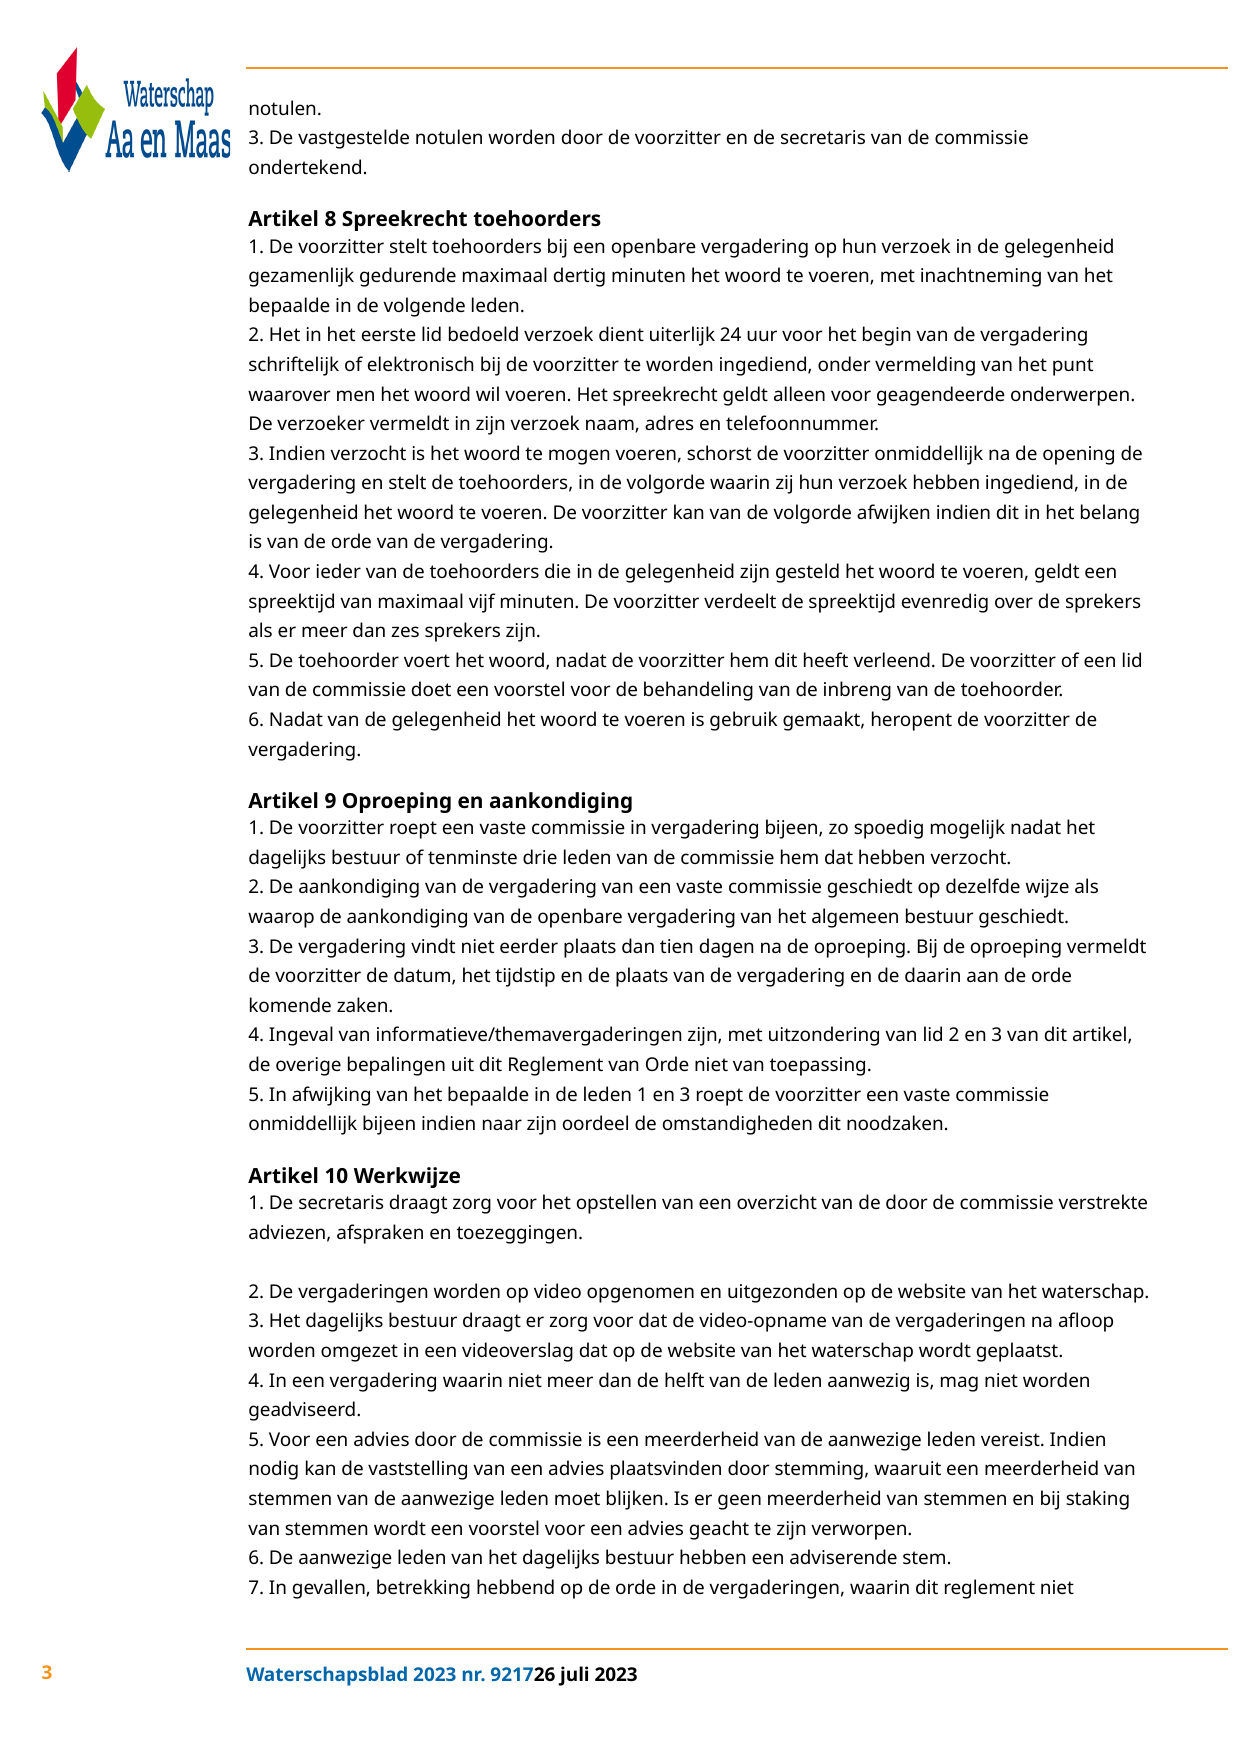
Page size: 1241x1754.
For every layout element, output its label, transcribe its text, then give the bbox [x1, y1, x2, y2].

text Artikel 9 Oproeping en aankondiging [248, 786, 1152, 814]
text 1. De voorzitter stelt toehoorders bij een openbare vergadering op hun verzoek in de gelegenheid gezamenlijk gedurende maximaal dertig minuten het woord te voeren, met inachtneming van het bepaalde in de volgende leden. [248, 233, 1152, 318]
text 3. De vastgestelde notulen worden door de voorzitter en de secretaris van de commissie ondertekend. [248, 124, 1152, 180]
text 6. Nadat van de gelegenheid het woord te voeren is gebruik gemaakt, heropent de voorzitter de vergadering. [248, 706, 1152, 761]
picture [41, 47, 231, 172]
text 1. De voorzitter roept een vaste commissie in vergadering bijeen, zo spoedig mogelijk nadat het dagelijks bestuur of tenminste drie leden van de commissie hem dat hebben verzocht. [248, 814, 1152, 870]
text 5. De toehoorder voert het woord, nadat de voorzitter hem dit heeft verleend. De voorzitter of een lid van de commissie doet een voorstel voor de behandeling van de inbreng van de toehoorder. [248, 647, 1152, 702]
text Artikel 10 Werkwijze [248, 1161, 1152, 1189]
text 3. Het dagelijks bestuur draagt er zorg voor dat de video-opname van de vergaderingen na afloop worden omgezet in een videoverslag dat op de website van het waterschap wordt geplaatst. [248, 1308, 1152, 1363]
text 4. Ingeval van informatieve/themavergaderingen zijn, met uitzondering van lid 2 en 3 van dit artikel, de overige bepalingen uit dit Reglement van Orde niet van toepassing. [248, 1022, 1152, 1077]
text 1. De secretaris draagt zorg voor het opstellen van een overzicht van de door de commissie verstrekte adviezen, afspraken en toezeggingen. [248, 1189, 1152, 1244]
text 2. De vergaderingen worden op video opgenomen en uitgezonden op de website van het waterschap. [248, 1278, 1152, 1304]
text Artikel 8 Spreekrecht toehoorders [248, 204, 1152, 233]
text 5. In afwijking van het bepaalde in de leden 1 en 3 roept de voorzitter een vaste commissie onmiddellijk bijeen indien naar zijn oordeel de omstandigheden dit noodzaken. [248, 1081, 1152, 1136]
text 3. Indien verzocht is het woord te mogen voeren, schorst de voorzitter onmiddellijk na de opening de vergadering en stelt de toehoorders, in de volgorde waarin zij hun verzoek hebben ingediend, in de gelegenheid het woord te voeren. De voorzitter kan van de volgorde afwijken indien dit in het belang is van de orde van de vergadering. [248, 440, 1152, 554]
text 6. De aanwezige leden van het dagelijks bestuur hebben een adviserende stem. [248, 1544, 1152, 1570]
text 5. Voor een advies door de commissie is een meerderheid van de aanwezige leden vereist. Indien nodig kan de vaststelling van een advies plaatsvinden door stemming, waaruit een meerderheid van stemmen van de aanwezige leden moet blijken. Is er geen meerderheid van stemmen en bij staking van stemmen wordt een voorstel voor een advies geacht te zijn verworpen. [248, 1426, 1152, 1540]
text 2. Het in het eerste lid bedoeld verzoek dient uiterlijk 24 uur voor het begin van de vergadering schriftelijk of elektronisch bij de voorzitter te worden ingediend, onder vermelding van het punt waarover men het woord wil voeren. Het spreekrecht geldt alleen voor geagendeerde onderwerpen. De verzoeker vermeldt in zijn verzoek naam, adres en telefoonnummer. [248, 322, 1152, 436]
text 4. In een vergadering waarin niet meer dan de helft van de leden aanwezig is, mag niet worden geadviseerd. [248, 1367, 1152, 1422]
text 4. Voor ieder van de toehoorders die in de gelegenheid zijn gesteld het woord te voeren, geldt een spreektijd van maximaal vijf minuten. De voorzitter verdeelt de spreektijd evenredig over de sprekers als er meer dan zes sprekers zijn. [248, 558, 1152, 643]
text notulen. [248, 95, 1152, 121]
text 2. De aankondiging van de vergadering van een vaste commissie geschiedt op dezelfde wijze als waarop de aankondiging van de openbare vergadering van het algemeen bestuur geschiedt. [248, 874, 1152, 929]
text 3. De vergadering vindt niet eerder plaats dan tien dagen na de oproeping. Bij de oproeping vermeldt de voorzitter de datum, het tijdstip en de plaats van de vergadering en de daarin aan de orde komende zaken. [248, 933, 1152, 1018]
text 7. In gevallen, betrekking hebbend op de orde in de vergaderingen, waarin dit reglement niet [248, 1574, 1152, 1599]
